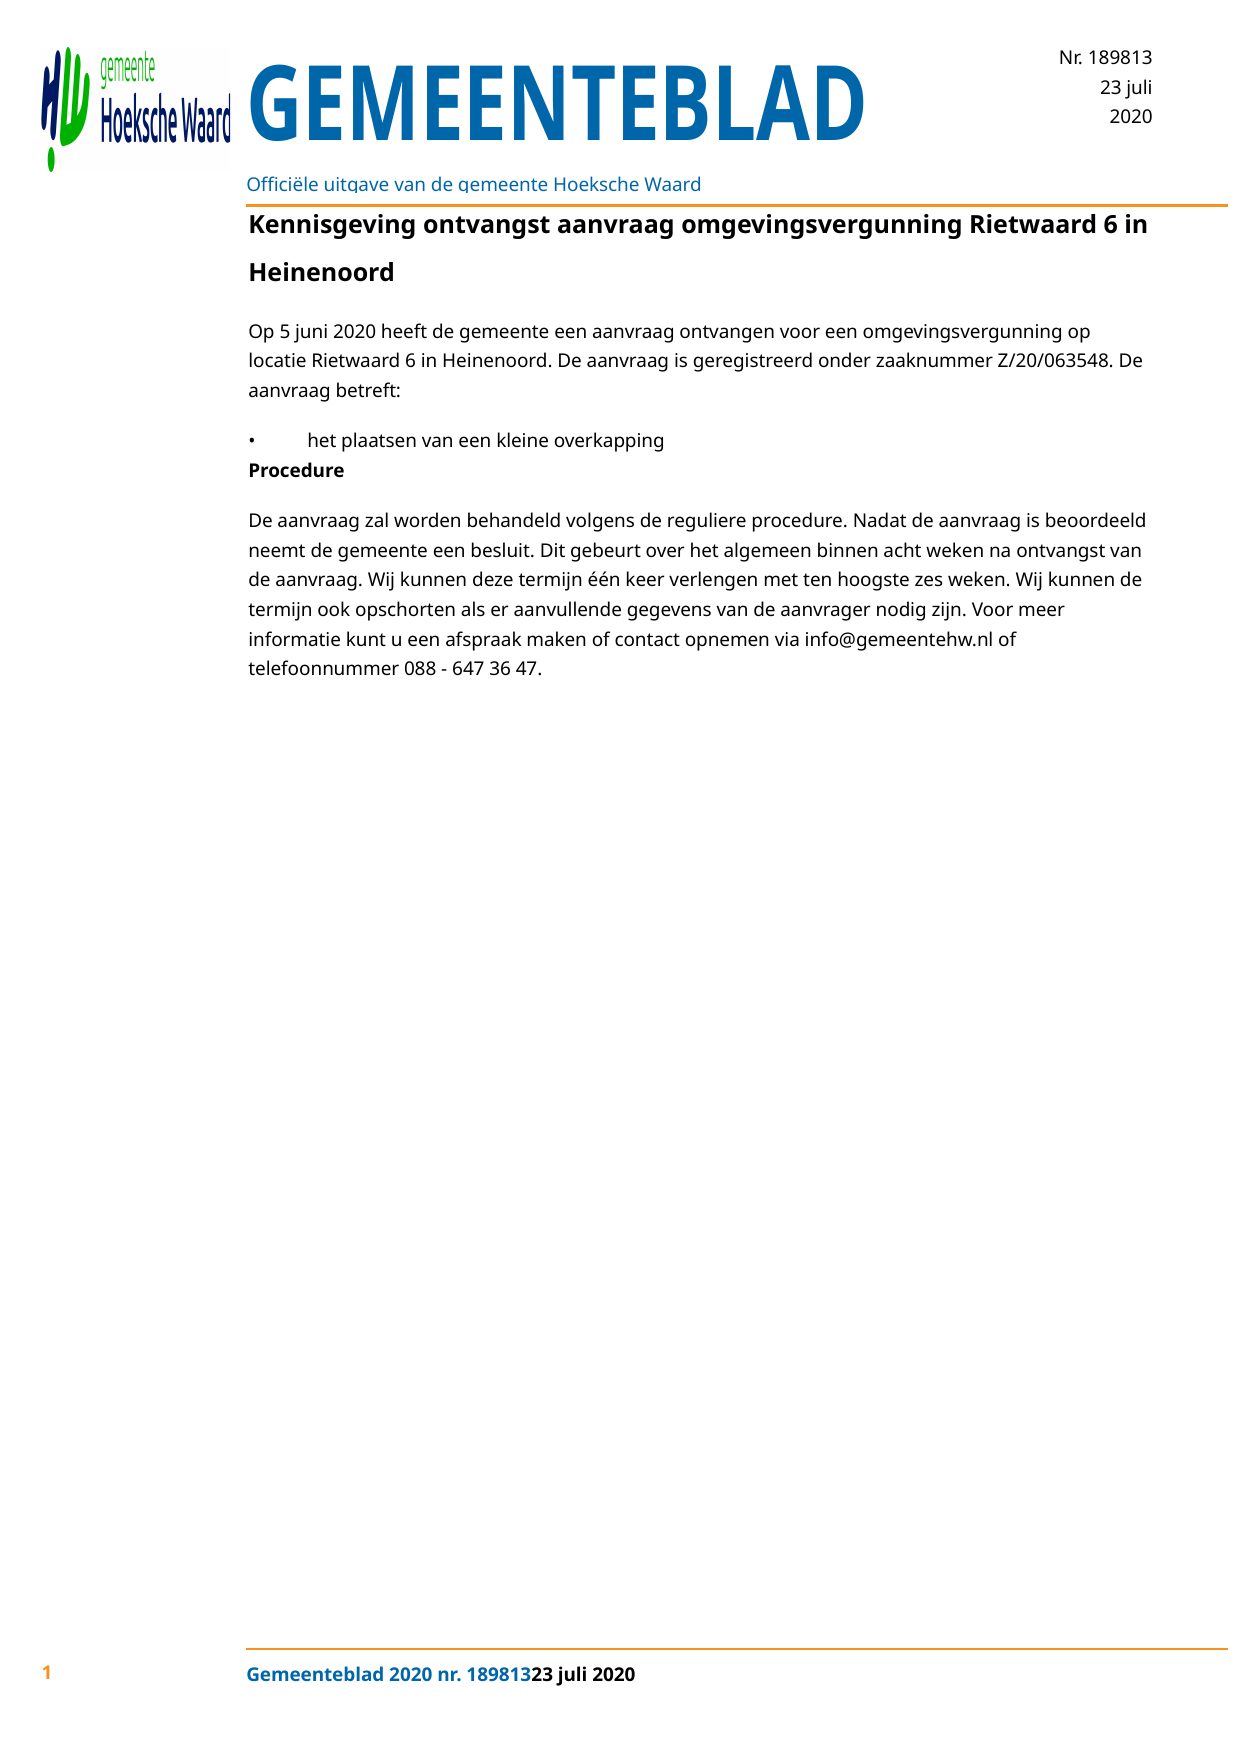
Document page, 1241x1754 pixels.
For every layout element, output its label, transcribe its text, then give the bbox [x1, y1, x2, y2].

picture [41, 47, 231, 172]
list het plaatsen van een kleine overkapping [248, 427, 1152, 453]
text Procedure [248, 457, 1152, 483]
text De aanvraag zal worden behandeld volgens de reguliere procedure. Nadat de aanvraag is beoordeeld neemt de gemeente een besluit. Dit gebeurt over het algemeen binnen acht weken na ontvangst van de aanvraag. Wij kunnen deze termijn één keer verlengen met ten hoogste zes weken. Wij kunnen de termijn ook opschorten als er aanvullende gegevens van de aanvrager nodig zijn. Voor meer informatie kunt u een afspraak maken of contact opnemen via info@gemeentehw.nl of telefoonnummer 088 - 647 36 47. [248, 507, 1152, 681]
text Kennisgeving ontvangst aanvraag omgevingsvergunning Rietwaard 6 in Heinenoord [248, 207, 1152, 288]
text Op 5 juni 2020 heeft de gemeente een aanvraag ontvangen voor een omgevingsvergunning op locatie Rietwaard 6 in Heinenoord. De aanvraag is geregistreerd onder zaaknummer Z/20/063548. De aanvraag betreft: [248, 318, 1152, 403]
